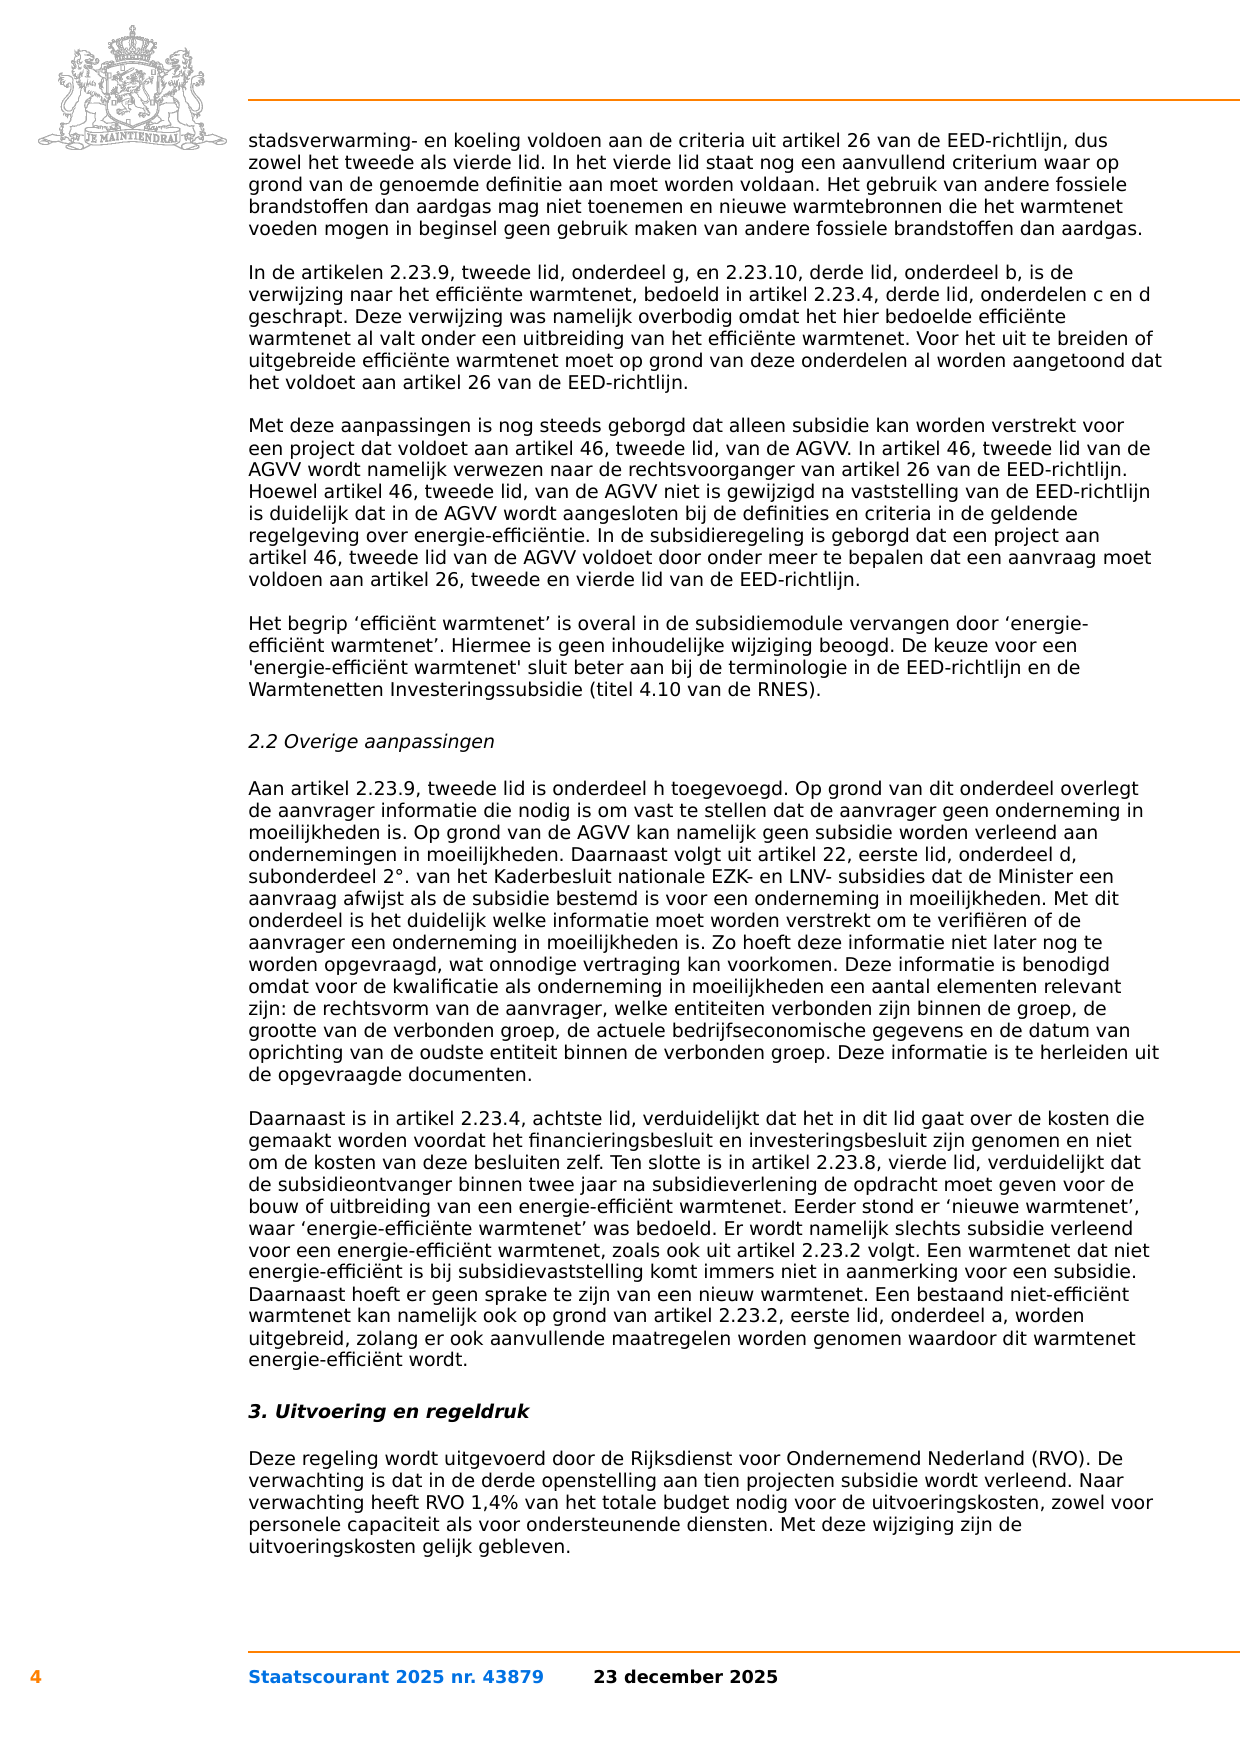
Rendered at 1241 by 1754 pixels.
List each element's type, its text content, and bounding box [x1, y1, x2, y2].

subtitle 3. Uitvoering en regeldruk [248, 1401, 1163, 1423]
text stadsverwarming- en koeling voldoen aan de criteria uit artikel 26 van de EED-richtlijn, dus zowel het tweede als vierde lid. In het vierde lid staat nog een aanvullend criterium waar op grond van de genoemde definitie aan moet worden voldaan. Het gebruik van andere fossiele brandstoffen dan aardgas mag niet toenemen en nieuwe warmtebronnen die het warmtenet voeden mogen in beginsel geen gebruik maken van andere fossiele brandstoffen dan aardgas. [248, 130, 1163, 240]
picture [38, 25, 227, 150]
text In de artikelen 2.23.9, tweede lid, onderdeel g, en 2.23.10, derde lid, onderdeel b, is de verwijzing naar het efficiënte warmtenet, bedoeld in artikel 2.23.4, derde lid, onderdelen c en d geschrapt. Deze verwijzing was namelijk overbodig omdat het hier bedoelde efficiënte warmtenet al valt onder een uitbreiding van het efficiënte warmtenet. Voor het uit te breiden of uitgebreide efficiënte warmtenet moet op grond van deze onderdelen al worden aangetoond dat het voldoet aan artikel 26 van de EED-richtlijn. [248, 262, 1163, 393]
text Deze regeling wordt uitgevoerd door de Rijksdienst voor Ondernemend Nederland (RVO). De verwachting is dat in de derde openstelling aan tien projecten subsidie wordt verleend. Naar verwachting heeft RVO 1,4% van het totale budget nodig voor de uitvoeringskosten, zowel voor personele capaciteit als voor ondersteunende diensten. Met deze wijziging zijn de uitvoeringskosten gelijk gebleven. [248, 1448, 1163, 1558]
text Daarnaast is in artikel 2.23.4, achtste lid, verduidelijkt dat het in dit lid gaat over de kosten die gemaakt worden voordat het financieringsbesluit en investeringsbesluit zijn genomen en niet om de kosten van deze besluiten zelf. Ten slotte is in artikel 2.23.8, vierde lid, verduidelijkt dat de subsidieontvanger binnen twee jaar na subsidieverlening de opdracht moet geven voor de bouw of uitbreiding van een energie-efficiënt warmtenet. Eerder stond er ‘nieuwe warmtenet’, waar ‘energie-efficiënte warmtenet’ was bedoeld. Er wordt namelijk slechts subsidie verleend voor een energie-efficiënt warmtenet, zoals ook uit artikel 2.23.2 volgt. Een warmtenet dat niet energie-efficiënt is bij subsidievaststelling komt immers niet in aanmerking voor een subsidie. Daarnaast hoeft er geen sprake te zijn van een nieuw warmtenet. Een bestaand niet-efficiënt warmtenet kan namelijk ook op grond van artikel 2.23.2, eerste lid, onderdeel a, worden uitgebreid, zolang er ook aanvullende maatregelen worden genomen waardoor dit warmtenet energie-efficiënt wordt. [248, 1108, 1163, 1371]
text Met deze aanpassingen is nog steeds geborgd dat alleen subsidie kan worden verstrekt voor een project dat voldoet aan artikel 46, tweede lid, van de AGVV. In artikel 46, tweede lid van de AGVV wordt namelijk verwezen naar de rechtsvoorganger van artikel 26 van de EED-richtlijn. Hoewel artikel 46, tweede lid, van de AGVV niet is gewijzigd na vaststelling van de EED-richtlijn is duidelijk dat in de AGVV wordt aangesloten bij de definities en criteria in de geldende regelgeving over energie-efficiëntie. In de subsidieregeling is geborgd dat een project aan artikel 46, tweede lid van de AGVV voldoet door onder meer te bepalen dat een aanvraag moet voldoen aan artikel 26, tweede en vierde lid van de EED-richtlijn. [248, 415, 1163, 591]
text Aan artikel 2.23.9, tweede lid is onderdeel h toegevoegd. Op grond van dit onderdeel overlegt de aanvrager informatie die nodig is om vast te stellen dat de aanvrager geen onderneming in moeilijkheden is. Op grond van de AGVV kan namelijk geen subsidie worden verleend aan ondernemingen in moeilijkheden. Daarnaast volgt uit artikel 22, eerste lid, onderdeel d, subonderdeel 2°. van het Kaderbesluit nationale EZK- en LNV- subsidies dat de Minister een aanvraag afwijst als de subsidie bestemd is voor een onderneming in moeilijkheden. Met dit onderdeel is het duidelijk welke informatie moet worden verstrekt om te verifiëren of de aanvrager een onderneming in moeilijkheden is. Zo hoeft deze informatie niet later nog te worden opgevraagd, wat onnodige vertraging kan voorkomen. Deze informatie is benodigd omdat voor de kwalificatie als onderneming in moeilijkheden een aantal elementen relevant zijn: de rechtsvorm van de aanvrager, welke entiteiten verbonden zijn binnen de groep, de grootte van de verbonden groep, de actuele bedrijfseconomische gegevens en de datum van oprichting van de oudste entiteit binnen de verbonden groep. Deze informatie is te herleiden uit de opgevraagde documenten. [248, 778, 1163, 1086]
text Het begrip ‘efficiënt warmtenet’ is overal in de subsidiemodule vervangen door ‘energie-efficiënt warmtenet’. Hiermee is geen inhoudelijke wijziging beoogd. De keuze voor een 'energie-efficiënt warmtenet' sluit beter aan bij de terminologie in de EED-richtlijn en de Warmtenetten Investeringssubsidie (titel 4.10 van de RNES). [248, 613, 1163, 701]
subtitle 2.2 Overige aanpassingen [248, 731, 1163, 753]
